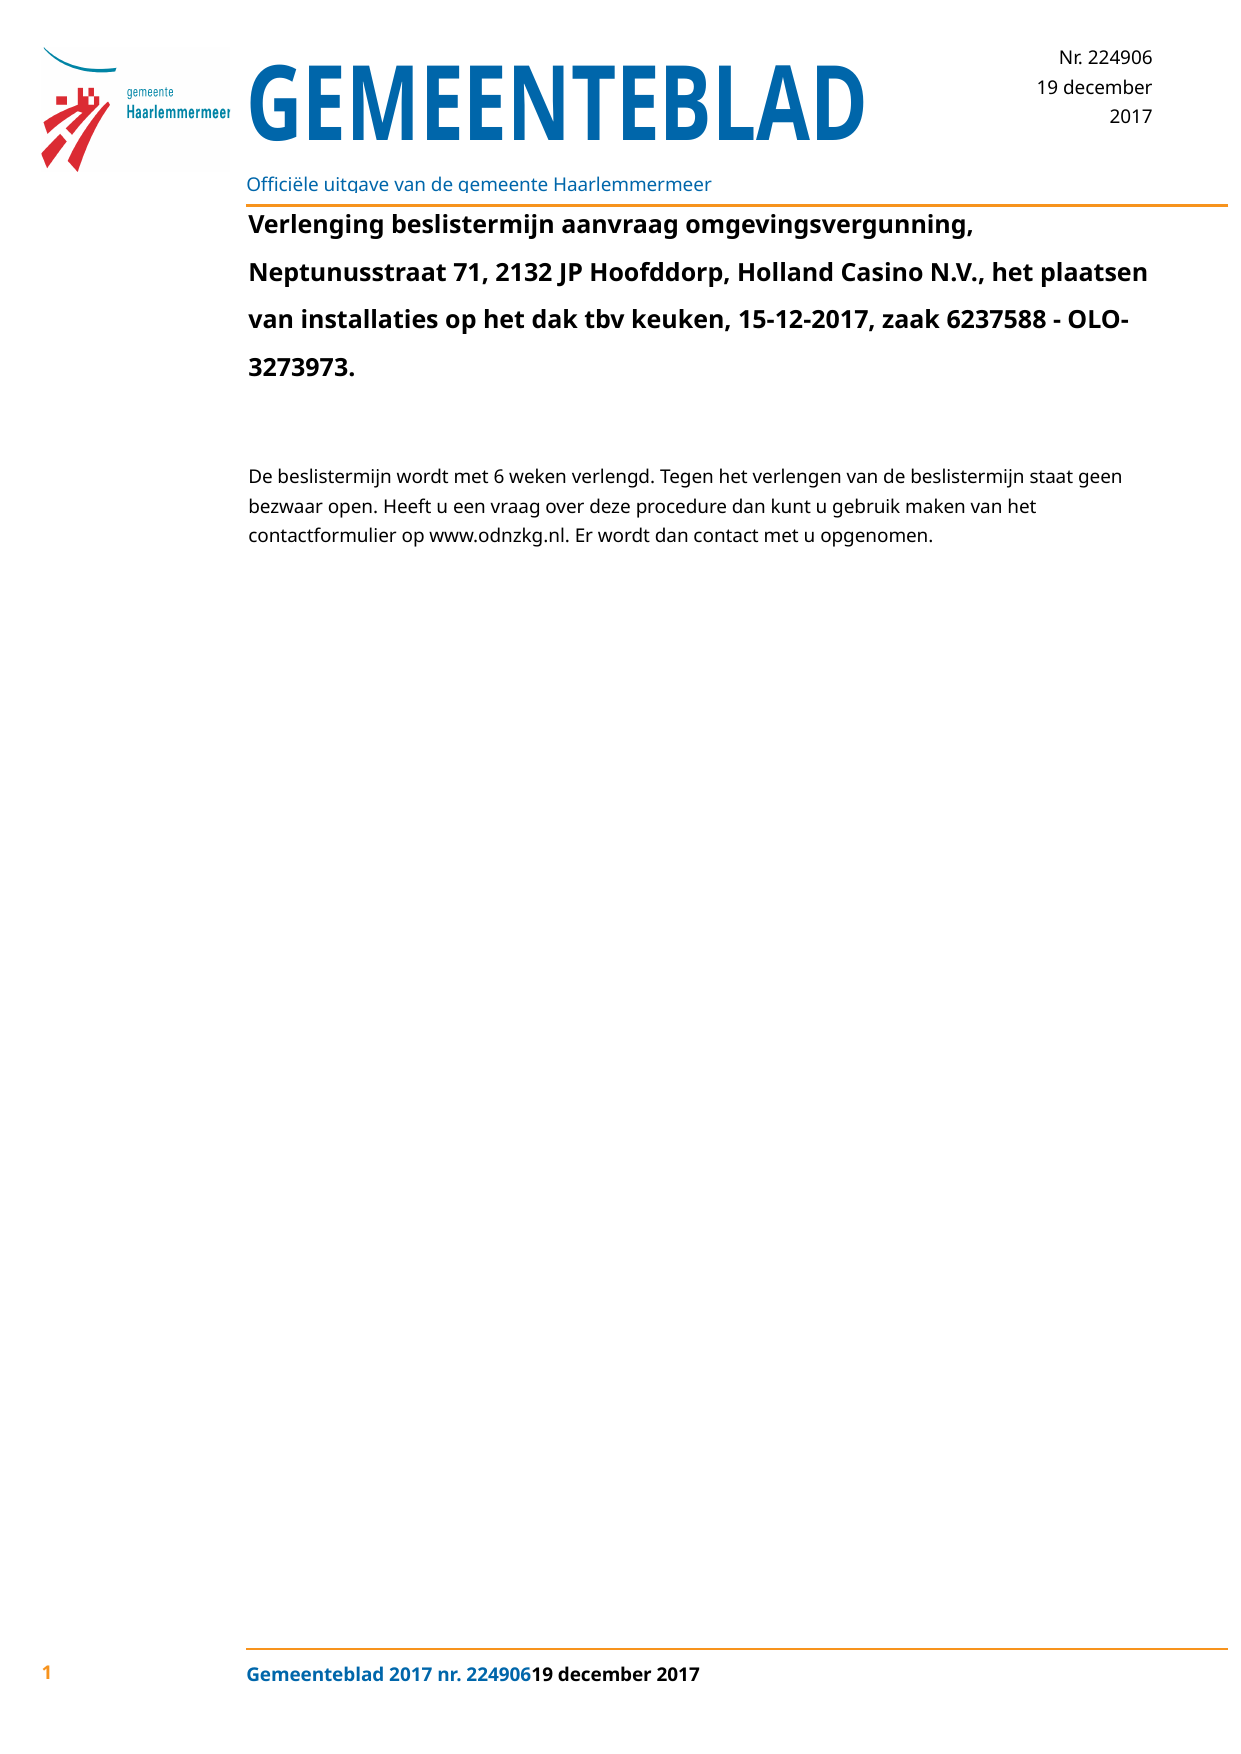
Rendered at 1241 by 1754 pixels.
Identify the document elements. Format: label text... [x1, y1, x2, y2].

picture [41, 47, 231, 172]
text Verlenging beslistermijn aanvraag omgevingsvergunning, Neptunusstraat 71, 2132 JP Hoofddorp, Holland Casino N.V., het plaatsen van installaties op het dak tbv keuken, 15-12-2017, zaak 6237588 - OLO-3273973. [248, 207, 1152, 384]
text De beslistermijn wordt met 6 weken verlengd. Tegen het verlengen van de beslistermijn staat geen bezwaar open. Heeft u een vraag over deze procedure dan kunt u gebruik maken van het contactformulier op www.odnzkg.nl. Er wordt dan contact met u opgenomen. [248, 463, 1152, 548]
